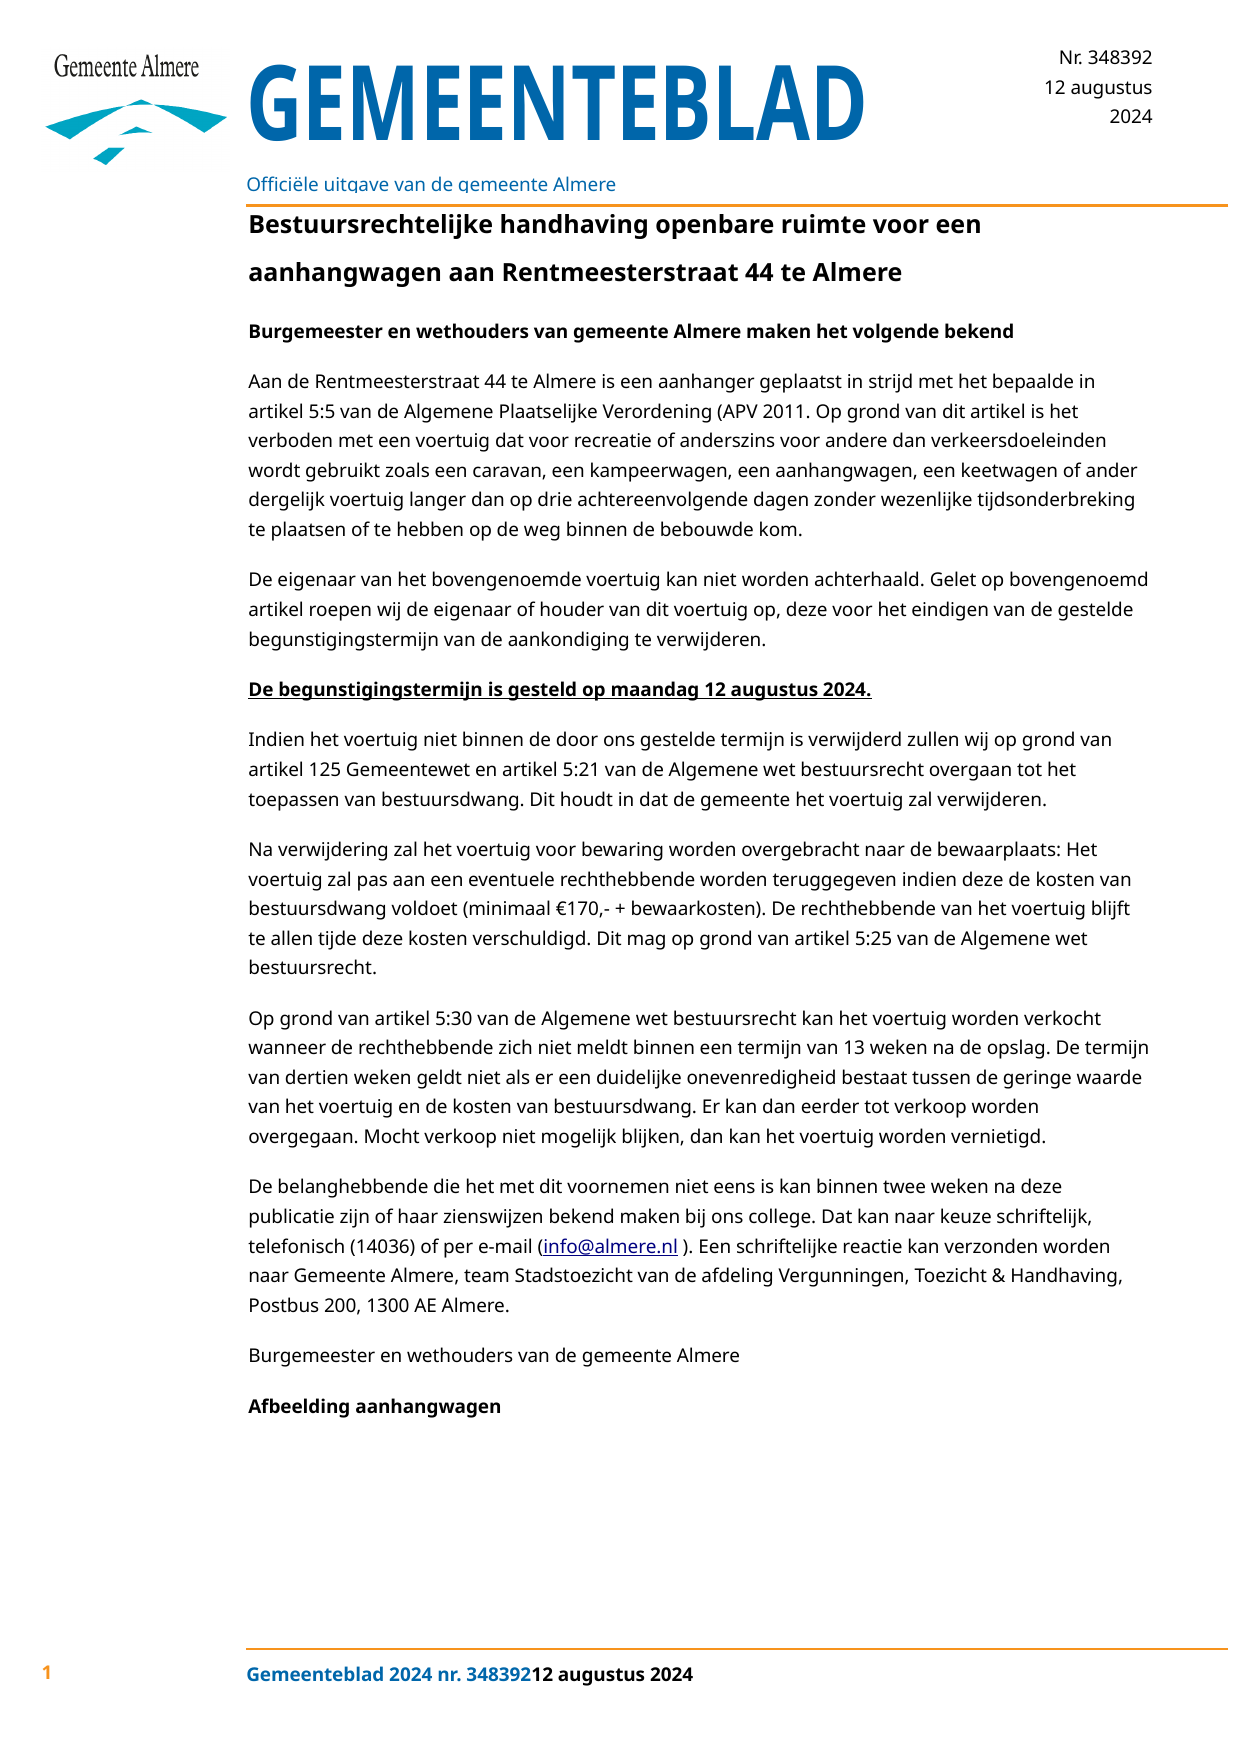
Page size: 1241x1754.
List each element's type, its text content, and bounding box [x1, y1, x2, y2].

text De belanghebbende die het met dit voornemen niet eens is kan binnen twee weken na deze publicatie zijn of haar zienswijzen bekend maken bij ons college. Dat kan naar keuze schriftelijk, telefonisch (14036) of per e-mail (info@almere.nl ). Een schriftelijke reactie kan verzonden worden naar Gemeente Almere, team Stadstoezicht van de afdeling Vergunningen, Toezicht & Handhaving, Postbus 200, 1300 AE Almere. [248, 1174, 1152, 1318]
text Op grond van artikel 5:30 van de Algemene wet bestuursrecht kan het voertuig worden verkocht wanneer de rechthebbende zich niet meldt binnen een termijn van 13 weken na de opslag. De termijn van dertien weken geldt niet als er een duidelijke onevenredigheid bestaat tussen de geringe waarde van het voertuig en de kosten van bestuursdwang. Er kan dan eerder tot verkoop worden overgegaan. Mocht verkoop niet mogelijk blijken, dan kan het voertuig worden vernietigd. [248, 1005, 1152, 1149]
text Aan de Rentmeesterstraat 44 te Almere is een aanhanger geplaatst in strijd met het bepaalde in artikel 5:5 van de Algemene Plaatselijke Verordening (APV 2011. Op grond van dit artikel is het verboden met een voertuig dat voor recreatie of anderszins voor andere dan verkeersdoeleinden wordt gebruikt zoals een caravan, een kampeerwagen, een aanhangwagen, een keetwagen of ander dergelijk voertuig langer dan op drie achtereenvolgende dagen zonder wezenlijke tijdsonderbreking te plaatsen of te hebben op de weg binnen de bebouwde kom. [248, 368, 1152, 542]
text Na verwijdering zal het voertuig voor bewaring worden overgebracht naar de bewaarplaats: Het voertuig zal pas aan een eventuele rechthebbende worden teruggegeven indien deze de kosten van bestuursdwang voldoet (minimaal €170,- + bewaarkosten). De rechthebbende van het voertuig blijft te allen tijde deze kosten verschuldigd. Dit mag op grond van artikel 5:25 van de Algemene wet bestuursrecht. [248, 836, 1152, 980]
text De eigenaar van het bovengenoemde voertuig kan niet worden achterhaald. Gelet op bovengenoemd artikel roepen wij de eigenaar of houder van dit voertuig op, deze voor het eindigen van de gestelde begunstigingstermijn van de aankondiging te verwijderen. [248, 567, 1152, 652]
text Burgemeester en wethouders van gemeente Almere maken het volgende bekend [248, 318, 1152, 344]
text Burgemeester en wethouders van de gemeente Almere [248, 1342, 1152, 1368]
text Bestuursrechtelijke handhaving openbare ruimte voor een aanhangwagen aan Rentmeesterstraat 44 te Almere [248, 207, 1152, 288]
picture [41, 47, 231, 172]
text Afbeelding aanhangwagen [248, 1393, 1152, 1419]
text De begunstigingstermijn is gesteld op maandag 12 augustus 2024. [248, 676, 1152, 702]
text Indien het voertuig niet binnen de door ons gestelde termijn is verwijderd zullen wij op grond van artikel 125 Gemeentewet en artikel 5:21 van de Algemene wet bestuursrecht overgaan tot het toepassen van bestuursdwang. Dit houdt in dat de gemeente het voertuig zal verwijderen. [248, 727, 1152, 812]
